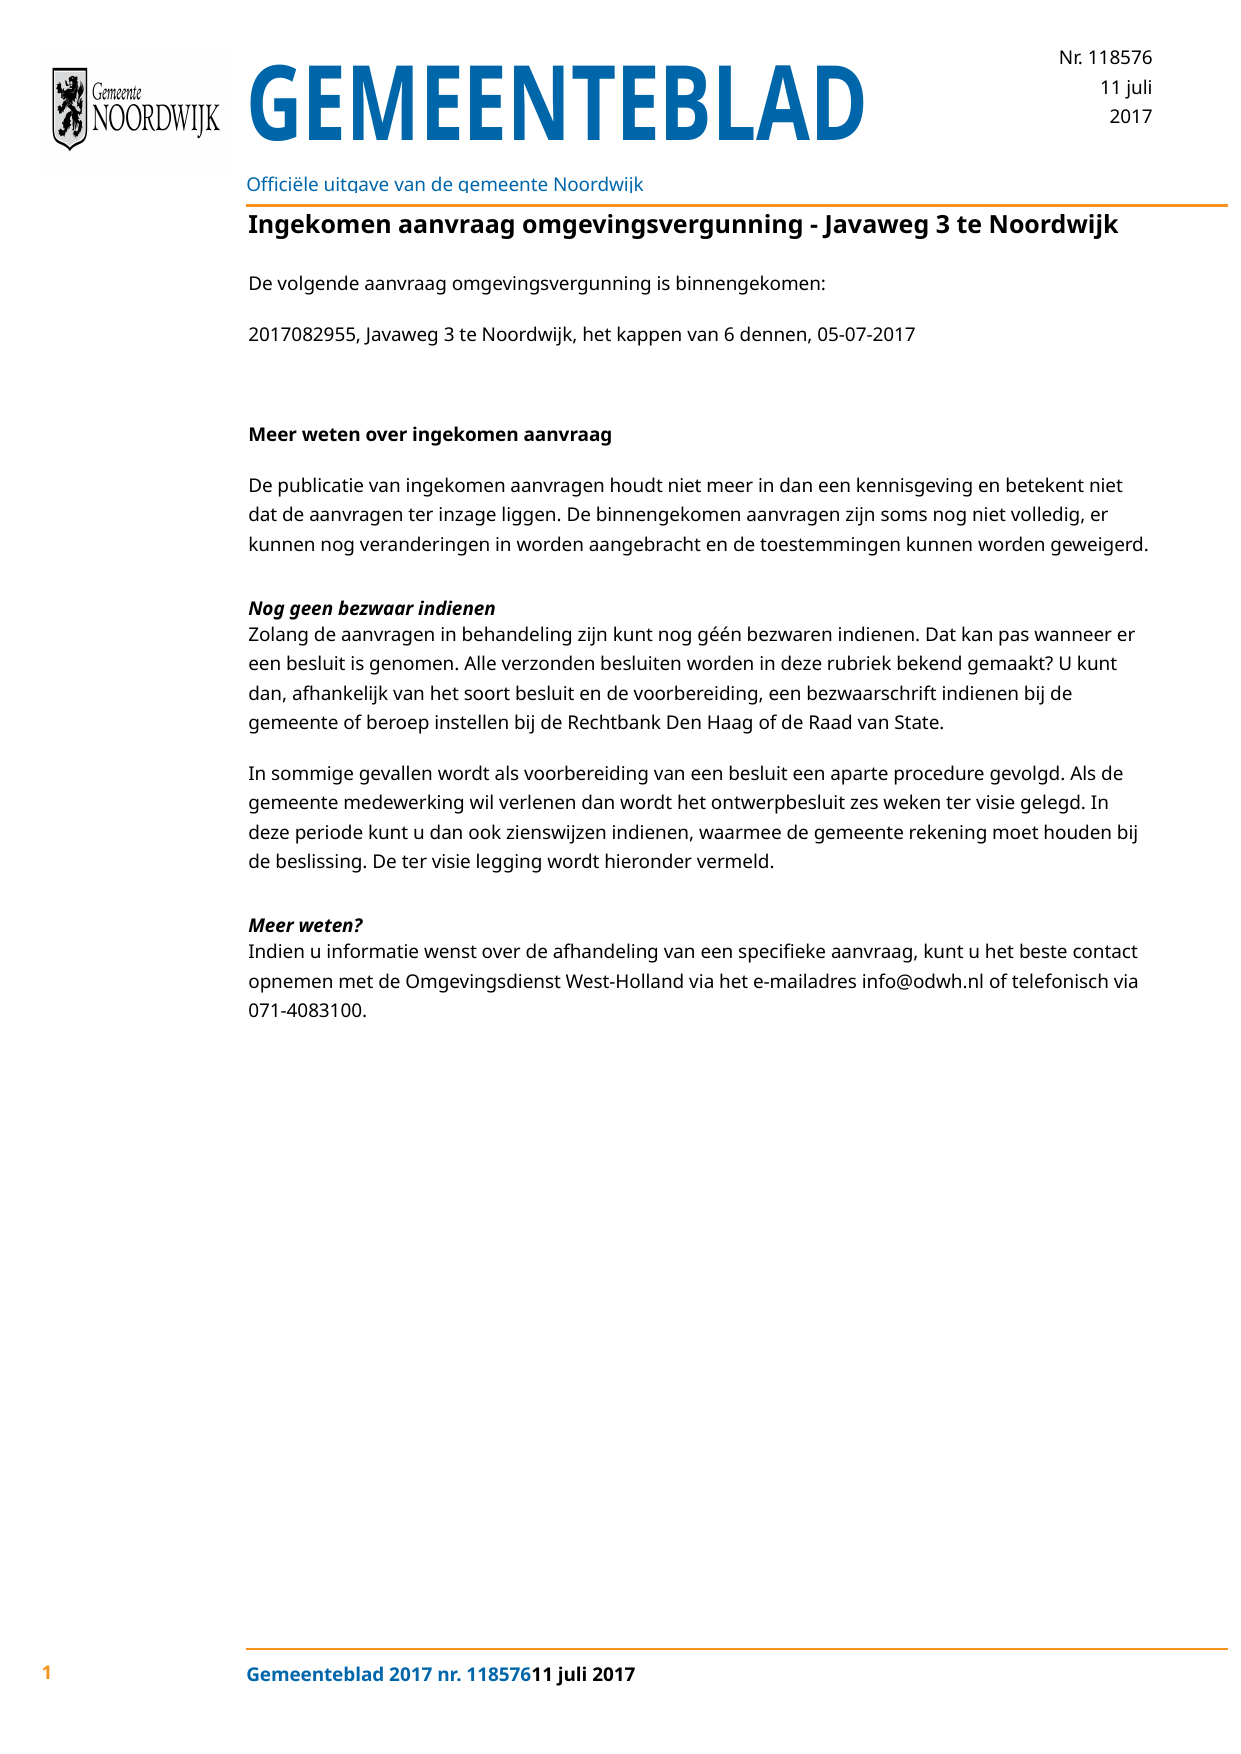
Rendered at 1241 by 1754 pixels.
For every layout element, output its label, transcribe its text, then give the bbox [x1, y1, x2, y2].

picture [41, 47, 231, 172]
text Meer weten over ingekomen aanvraag [248, 422, 1152, 447]
text Indien u informatie wenst over de afhandeling van een specifieke aanvraag, kunt u het beste contact opnemen met de Omgevingsdienst West-Holland via het e-mailadres info@odwh.nl of telefonisch via 071-4083100. [248, 938, 1152, 1023]
text In sommige gevallen wordt als voorbereiding van een besluit een aparte procedure gevolgd. Als de gemeente medewerking wil verlenen dan wordt het ontwerpbesluit zes weken ter visie gelegd. In deze periode kunt u dan ook zienswijzen indienen, waarmee de gemeente rekening moet houden bij de beslissing. De ter visie legging wordt hieronder vermeld. [248, 760, 1152, 874]
text De publicatie van ingekomen aanvragen houdt niet meer in dan een kennisgeving en betekent niet dat de aanvragen ter inzage liggen. De binnengekomen aanvragen zijn soms nog niet volledig, er kunnen nog veranderingen in worden aangebracht en de toestemmingen kunnen worden geweigerd. [248, 472, 1152, 557]
text 2017082955, Javaweg 3 te Noordwijk, het kappen van 6 dennen, 05-07-2017 [248, 321, 1152, 346]
text De volgende aanvraag omgevingsvergunning is binnengekomen: [248, 270, 1152, 296]
text Nog geen bezwaar indienen [248, 595, 1152, 621]
text Ingekomen aanvraag omgevingsvergunning - Javaweg 3 te Noordwijk [248, 207, 1152, 241]
text Zolang de aanvragen in behandeling zijn kunt nog géén bezwaren indienen. Dat kan pas wanneer er een besluit is genomen. Alle verzonden besluiten worden in deze rubriek bekend gemaakt? U kunt dan, afhankelijk van het soort besluit en de voorbereiding, een bezwaarschrift indienen bij de gemeente of beroep instellen bij de Rechtbank Den Haag of de Raad van State. [248, 621, 1152, 735]
text Meer weten? [248, 913, 1152, 938]
